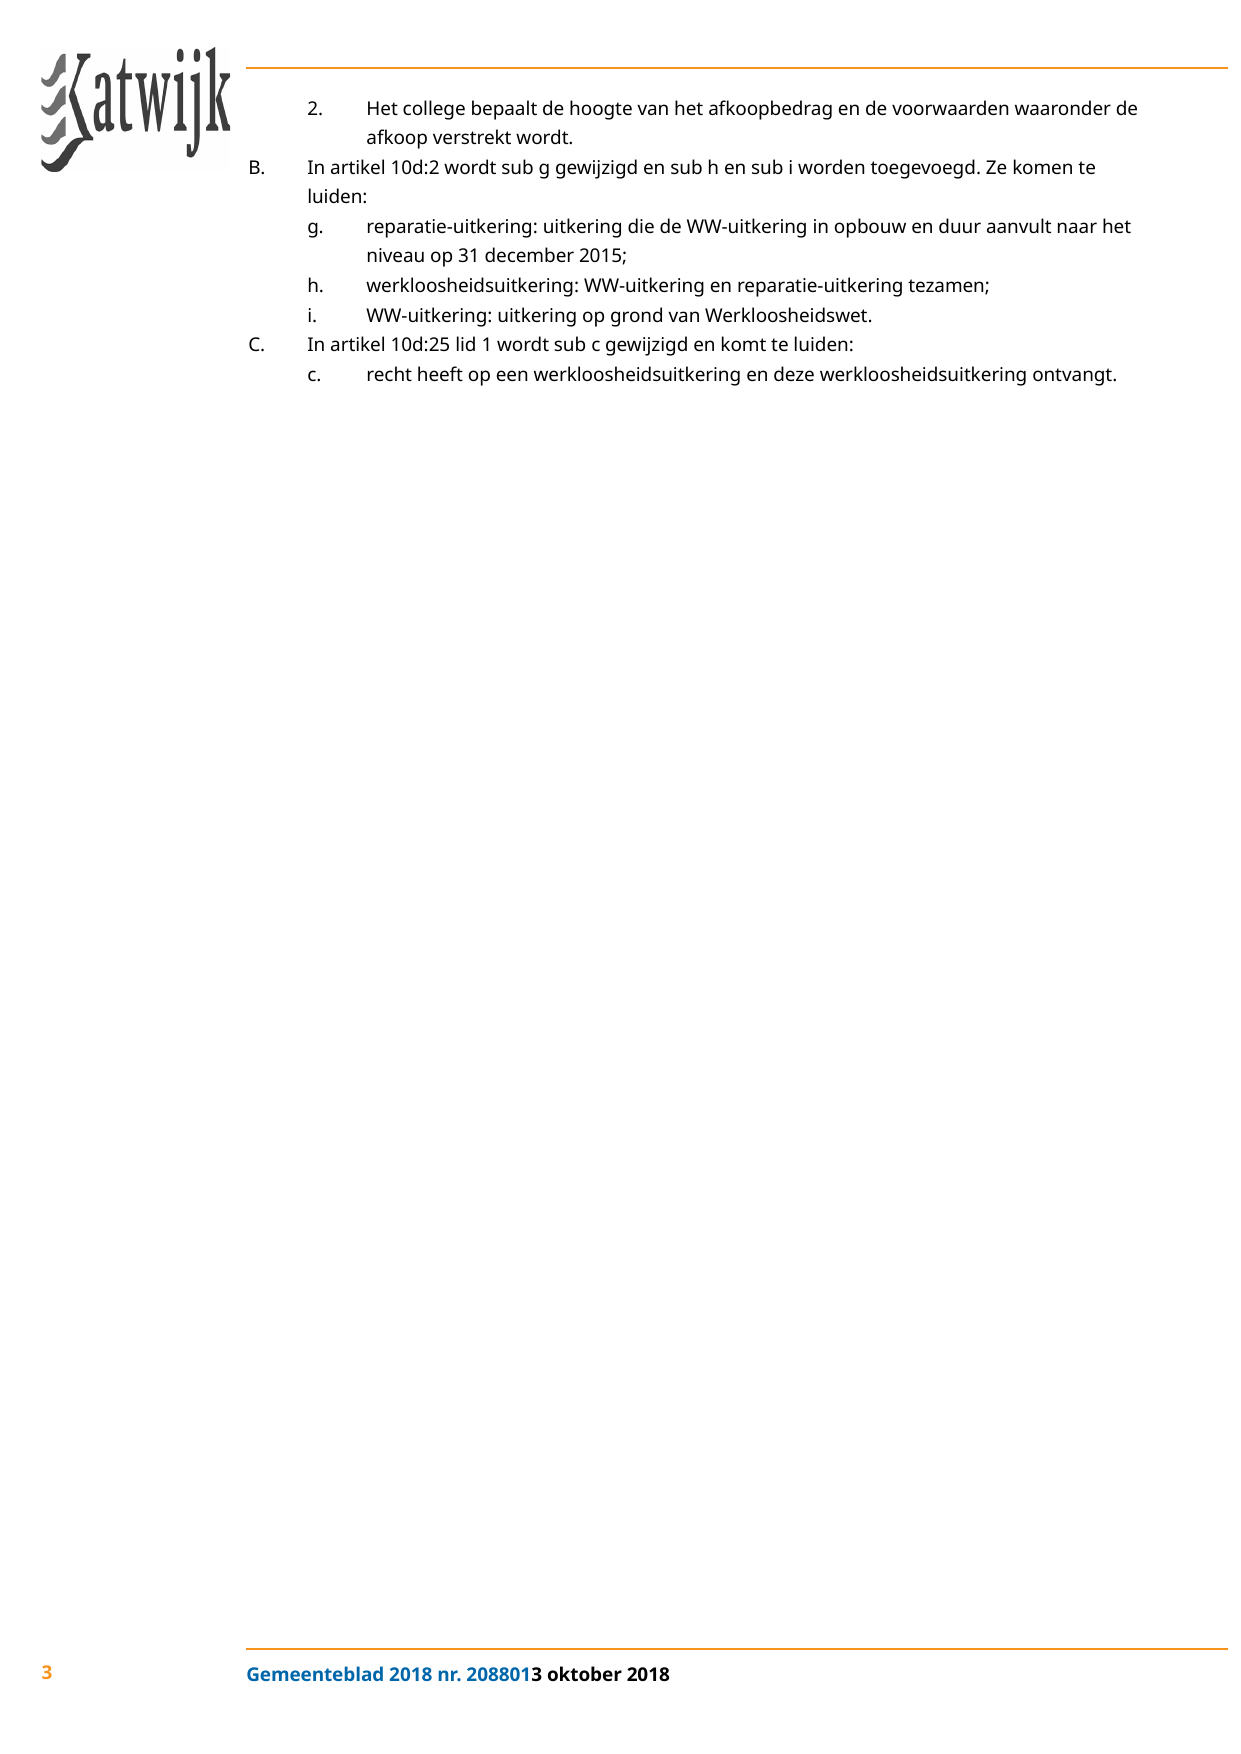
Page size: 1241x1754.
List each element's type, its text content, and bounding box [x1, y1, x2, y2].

list reparatie-uitkering: uitkering die de WW-uitkering in opbouw en duur aanvult naar het niveau op 31 december 2015; [307, 213, 1152, 268]
picture [41, 47, 231, 172]
list recht heeft op een werkloosheidsuitkering en deze werkloosheidsuitkering ontvangt. [307, 361, 1152, 387]
list Het college bepaalt de hoogte van het afkoopbedrag en de voorwaarden waaronder de afkoop verstrekt wordt. [307, 95, 1152, 150]
list In artikel 10d:25 lid 1 wordt sub c gewijzigd en komt te luiden: [248, 331, 1152, 357]
list werkloosheidsuitkering: WW-uitkering en reparatie-uitkering tezamen; [307, 272, 1152, 298]
list WW-uitkering: uitkering op grond van Werkloosheidswet. [307, 302, 1152, 328]
list In artikel 10d:2 wordt sub g gewijzigd en sub h en sub i worden toegevoegd. Ze komen te luiden: [248, 154, 1152, 209]
